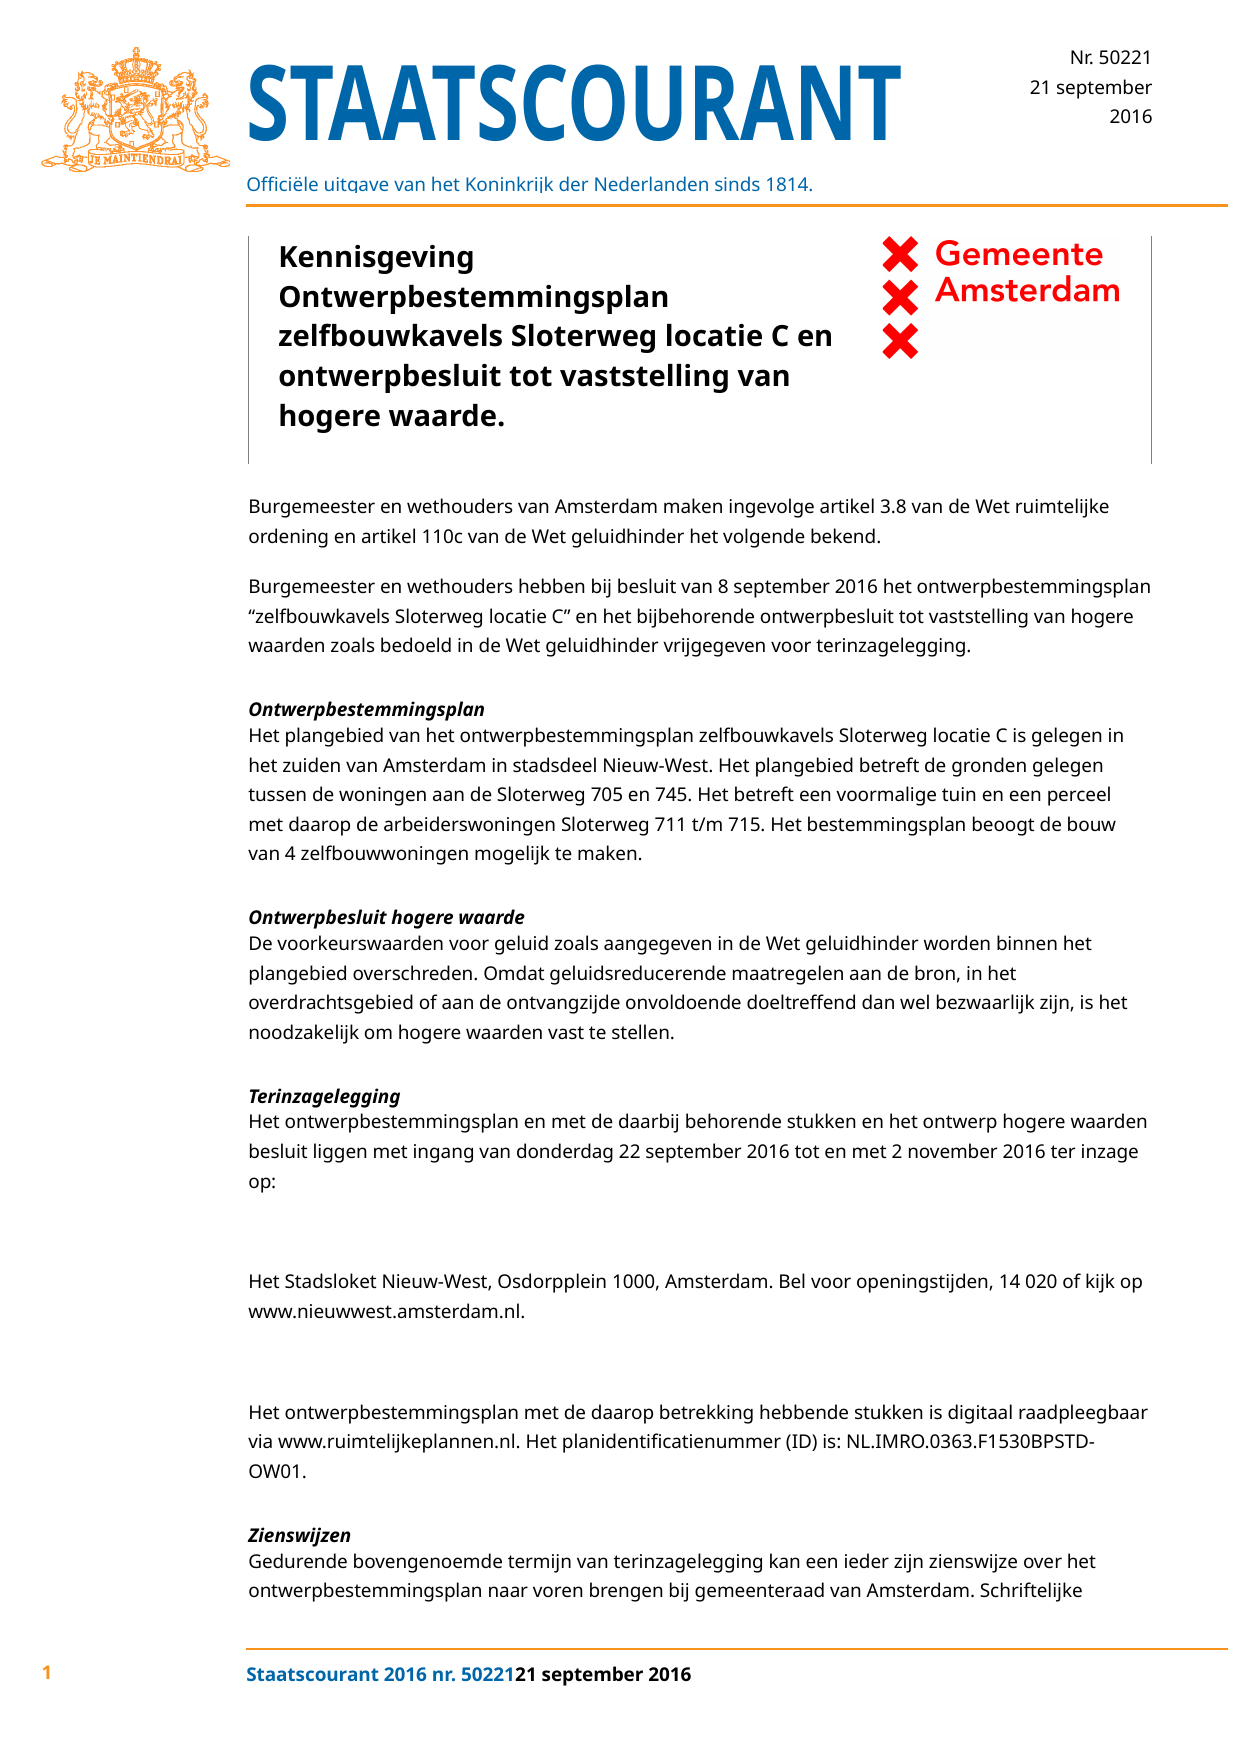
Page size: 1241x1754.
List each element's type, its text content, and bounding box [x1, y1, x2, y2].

text Burgemeester en wethouders van Amsterdam maken ingevolge artikel 3.8 van de Wet ruimtelijke ordening en artikel 110c van de Wet geluidhinder het volgende bekend. [248, 493, 1152, 549]
text Gedurende bovengenoemde termijn van terinzagelegging kan een ieder zijn zienswijze over het ontwerpbestemmingsplan naar voren brengen bij gemeenteraad van Amsterdam. Schriftelijke [248, 1548, 1152, 1603]
text Burgemeester en wethouders hebben bij besluit van 8 september 2016 het ontwerpbestemmingsplan “zelfbouwkavels Sloterweg locatie C” en het bijbehorende ontwerpbesluit tot vaststelling van hogere waarden zoals bedoeld in de Wet geluidhinder vrijgegeven voor terinzagelegging. [248, 573, 1152, 658]
text Ontwerpbesluit hogere waarde [248, 904, 1152, 930]
table_header Kennisgeving Ontwerpbestemmingsplan zelfbouwkavels Sloterweg locatie C en ontwerpbesluit tot vaststelling van hogere waarde. [249, 236, 850, 464]
text Ontwerpbestemmingsplan [248, 696, 1152, 722]
text Het Stadsloket Nieuw-West, Osdorpplein 1000, Amsterdam. Bel voor openingstijden, 14 020 of kijk op www.nieuwwest.amsterdam.nl. [248, 1269, 1152, 1324]
text Het ontwerpbestemmingsplan met de daarop betrekking hebbende stukken is digitaal raadpleegbaar via www.ruimtelijkeplannen.nl. Het planidentificatienummer (ID) is: NL.IMRO.0363.F1530BPSTD-OW01. [248, 1399, 1152, 1484]
text Het plangebied van het ontwerpbestemmingsplan zelfbouwkavels Sloterweg locatie C is gelegen in het zuiden van Amsterdam in stadsdeel Nieuw-West. Het plangebied betreft de gronden gelegen tussen de woningen aan de Sloterweg 705 en 745. Het betreft een voormalige tuin en een perceel met daarop de arbeiderswoningen Sloterweg 711 t/m 715. Het bestemmingsplan beoogt de bouw van 4 zelfbouwwoningen mogelijk te maken. [248, 722, 1152, 866]
text Terinzagelegging [248, 1083, 1152, 1109]
text De voorkeurswaarden voor geluid zoals aangegeven in de Wet geluidhinder worden binnen het plangebied overschreden. Omdat geluidsreducerende maatregelen aan de bron, in het overdrachtsgebied of aan de ontvangzijde onvoldoende doeltreffend dan wel bezwaarlijk zijn, is het noodzakelijk om hogere waarden vast te stellen. [248, 930, 1152, 1045]
text Zienswijzen [248, 1522, 1152, 1548]
table_header [850, 236, 1151, 464]
text Het ontwerpbestemmingsplan en met de daarbij behorende stukken en het ontwerp hogere waarden besluit liggen met ingang van donderdag 22 september 2016 tot en met 2 november 2016 ter inzage op: [248, 1109, 1152, 1193]
picture [41, 47, 231, 172]
picture [882, 236, 1119, 359]
